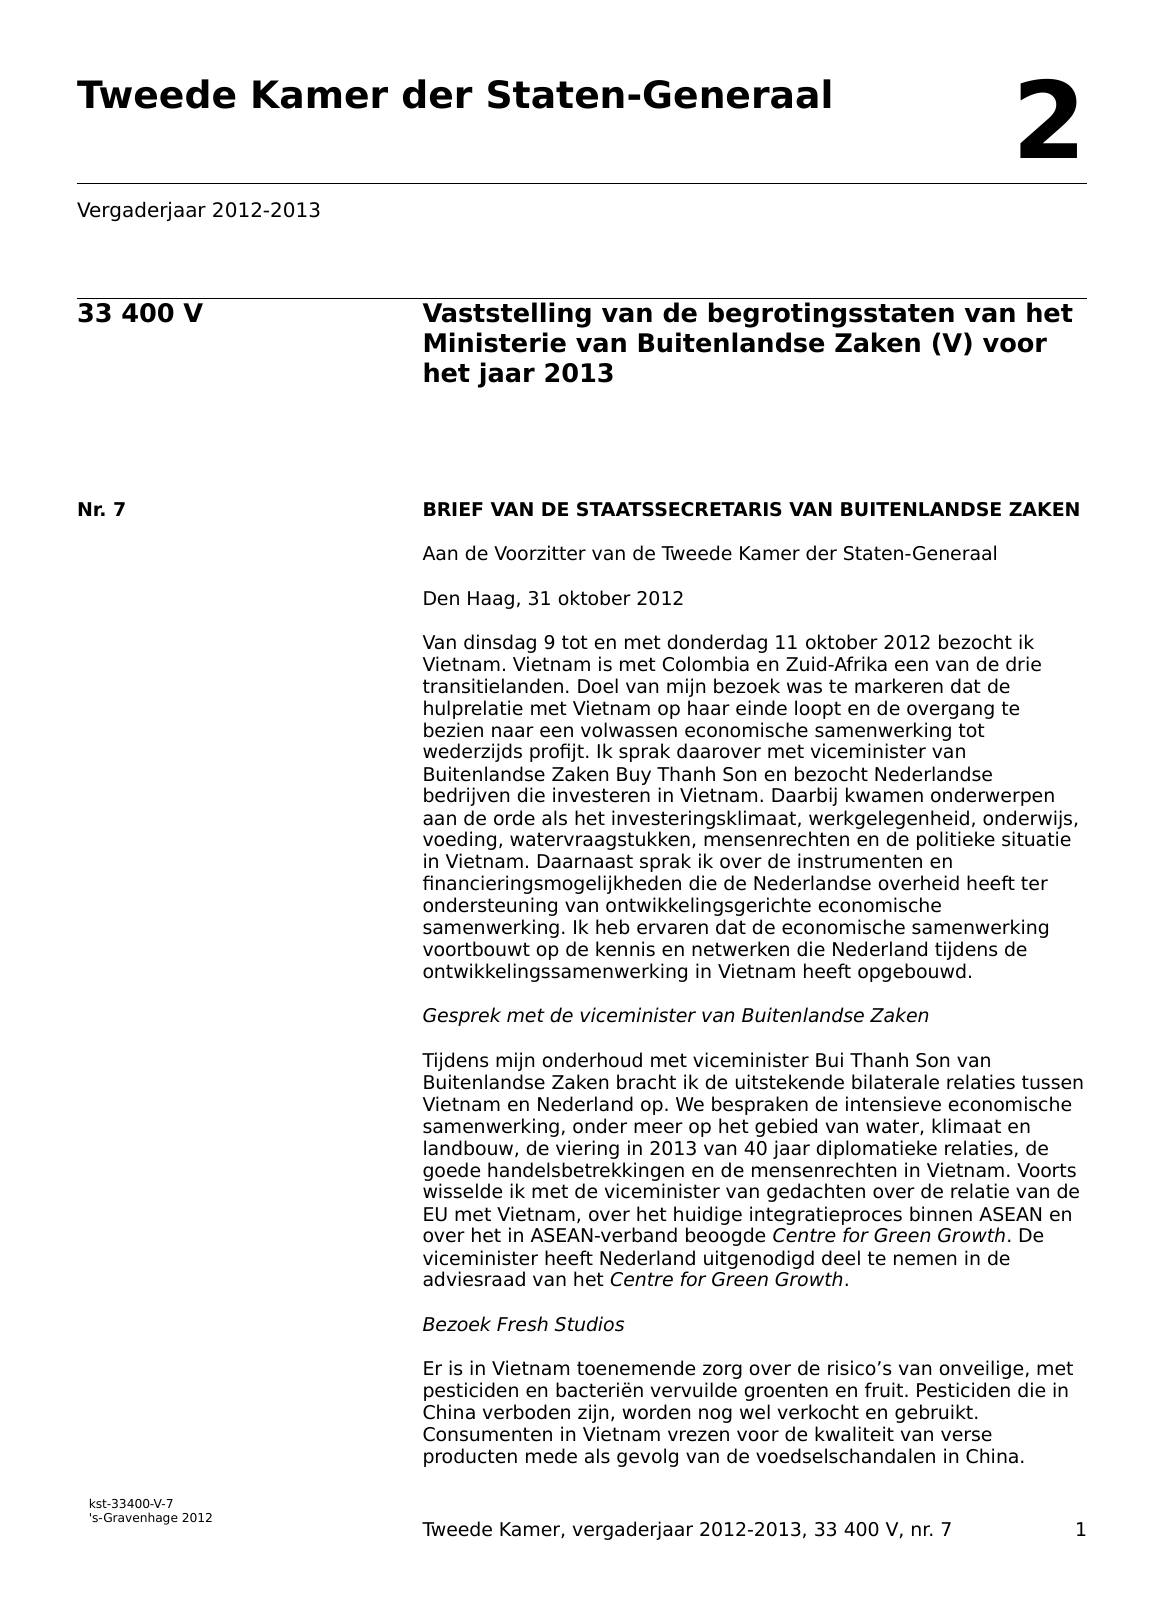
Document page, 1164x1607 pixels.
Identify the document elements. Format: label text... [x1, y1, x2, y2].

text Den Haag, 31 oktober 2012 [422, 587, 1087, 609]
text kst-33400-V-7 [88, 1497, 323, 1511]
text Van dinsdag 9 tot en met donderdag 11 oktober 2012 bezocht ik Vietnam. Vietnam is met Colombia en Zuid-Afrika een van de drie transitielanden. Doel van mijn bezoek was te markeren dat de hulprelatie met Vietnam op haar einde loopt en de overgang te bezien naar een volwassen economische samenwerking tot wederzijds profijt. Ik sprak daarover met viceminister van Buitenlandse Zaken Buy Thanh Son en bezocht Nederlandse bedrijven die investeren in Vietnam. Daarbij kwamen onderwerpen aan de orde als het investeringsklimaat, werkgelegenheid, onderwijs, voeding, watervraagstukken, mensenrechten en de politieke situatie in Vietnam. Daarnaast sprak ik over de instrumenten en financieringsmogelijkheden die de Nederlandse overheid heeft ter ondersteuning van ontwikkelingsgerichte economische samenwerking. Ik heb ervaren dat de economische samenwerking voortbouwt op de kennis en netwerken die Nederland tijdens de ontwikkelingssamenwerking in Vietnam heeft opgebouwd. [422, 632, 1087, 983]
table_header Tweede Kamer der Staten-Generaal [77, 59, 886, 183]
table_cell Vergaderjaar 2012-2013 [77, 184, 1087, 298]
text Aan de Voorzitter van de Tweede Kamer der Staten-Generaal [422, 543, 1087, 565]
subtitle Nr. 7 BRIEF VAN DE STAATSSECRETARIS VAN BUITENLANDSE ZAKEN [77, 499, 1087, 521]
table_header 2 [886, 59, 1087, 183]
subtitle 33 400 V Vaststelling van de begrotingsstaten van het Ministerie van Buitenlandse Zaken (V) voor het jaar 2013 [77, 299, 1087, 388]
text Er is in Vietnam toenemende zorg over de risico’s van onveilige, met pesticiden en bacteriën vervuilde groenten en fruit. Pesticiden die in China verboden zijn, worden nog wel verkocht en gebruikt. Consumenten in Vietnam vrezen voor de kwaliteit van verse producten mede als gevolg van de voedselschandalen in China. [422, 1358, 1087, 1468]
text Tijdens mijn onderhoud met viceminister Bui Thanh Son van Buitenlandse Zaken bracht ik de uitstekende bilaterale relaties tussen Vietnam en Nederland op. We bespraken de intensieve economische samenwerking, onder meer op het gebied van water, klimaat en landbouw, de viering in 2013 van 40 jaar diplomatieke relaties, de goede handelsbetrekkingen en de mensenrechten in Vietnam. Voorts wisselde ik met de viceminister van gedachten over de relatie van de EU met Vietnam, over het huidige integratieproces binnen ASEAN en over het in ASEAN-verband beoogde Centre for Green Growth. De viceminister heeft Nederland uitgenodigd deel te nemen in de adviesraad van het Centre for Green Growth. [422, 1049, 1087, 1291]
subtitle Bezoek Fresh Studios [422, 1313, 1087, 1336]
subtitle Gesprek met de viceminister van Buitenlandse Zaken [422, 1005, 1087, 1027]
text 's-Gravenhage 2012 [88, 1511, 323, 1525]
